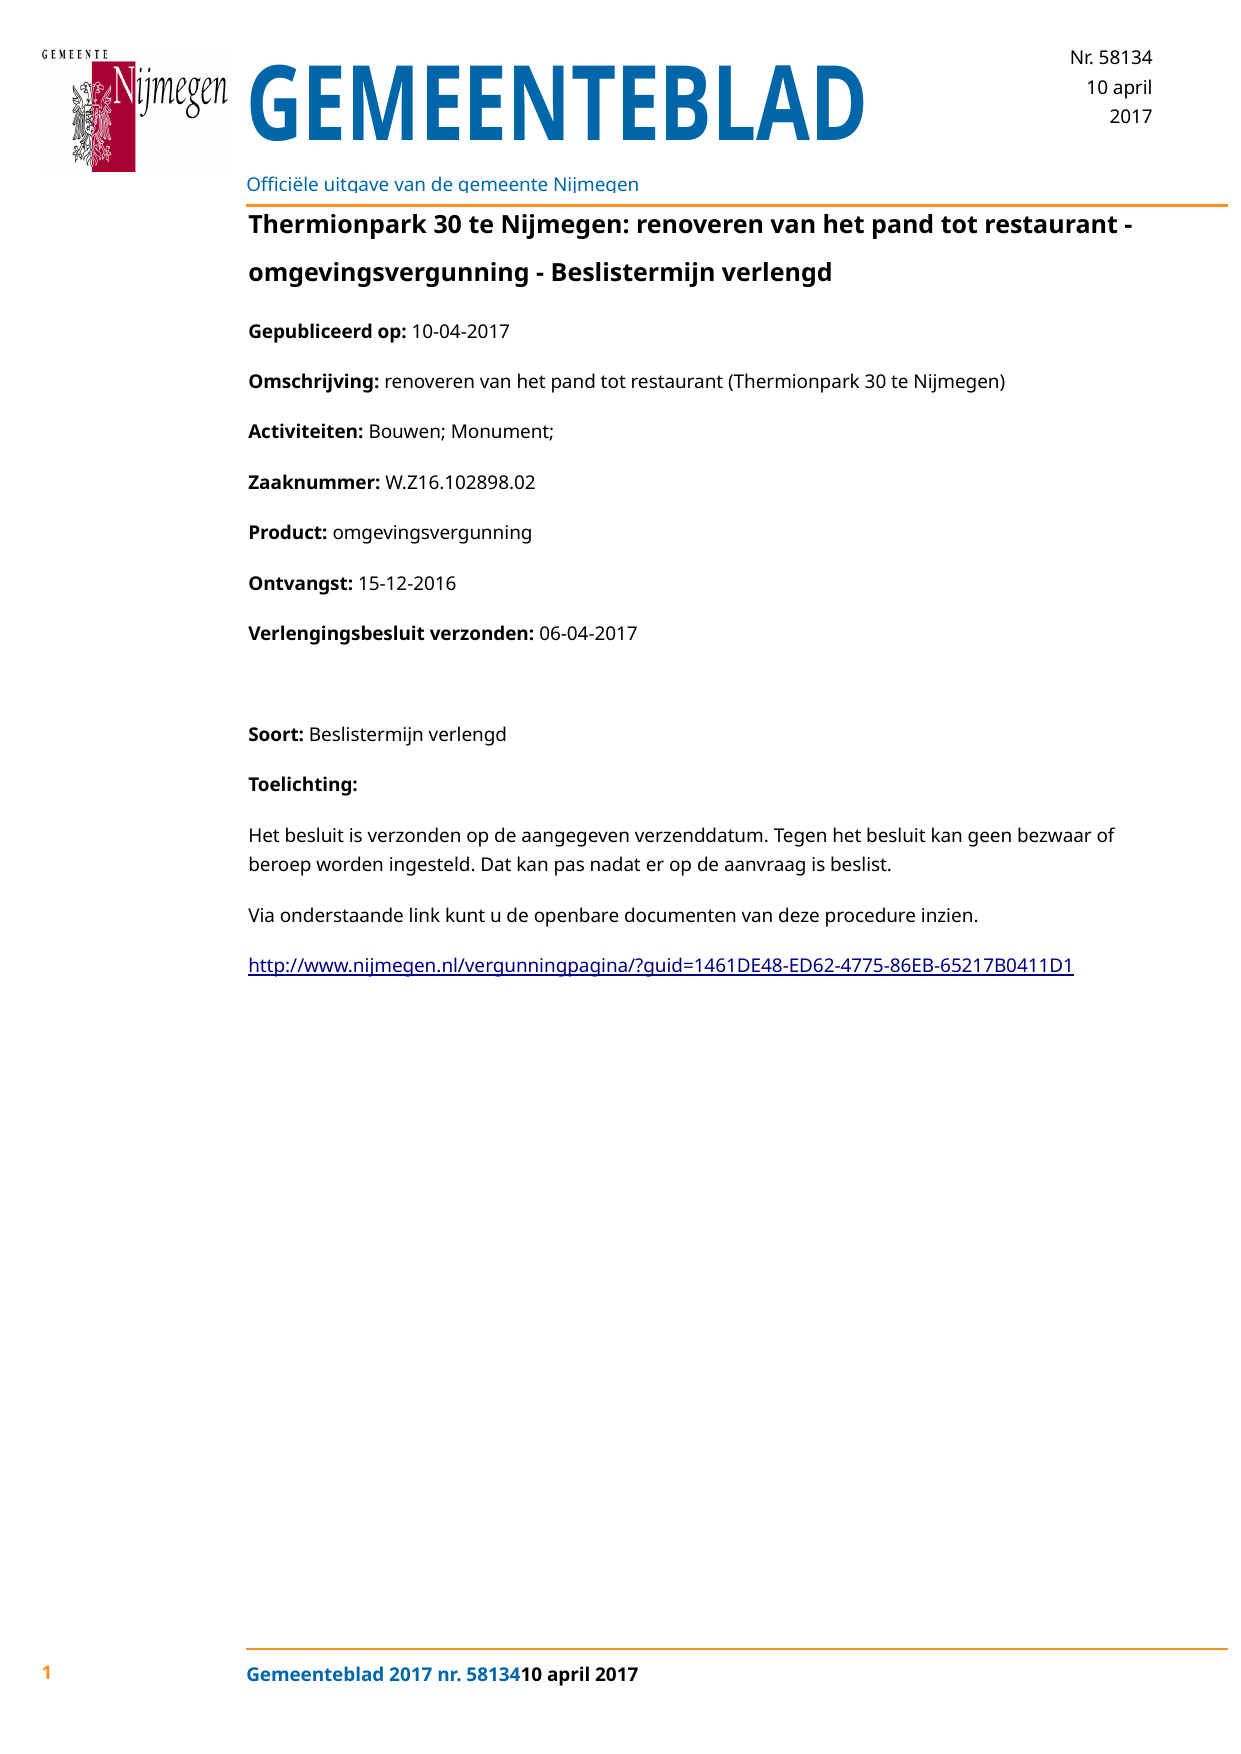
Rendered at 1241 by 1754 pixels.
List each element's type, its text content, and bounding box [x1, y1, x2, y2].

picture [41, 47, 231, 172]
text Activiteiten: Bouwen; Monument; [248, 419, 1152, 444]
text Verlengingsbesluit verzonden: 06-04-2017 [248, 620, 1152, 646]
text Het besluit is verzonden op de aangegeven verzenddatum. Tegen het besluit kan geen bezwaar of beroep worden ingesteld. Dat kan pas nadat er op de aanvraag is beslist. [248, 822, 1152, 877]
text http://www.nijmegen.nl/vergunningpagina/?guid=1461DE48-ED62-4775-86EB-65217B0411D1 [248, 952, 1152, 978]
text Zaaknummer: W.Z16.102898.02 [248, 469, 1152, 495]
text Toelichting: [248, 772, 1152, 797]
text Soort: Beslistermijn verlengd [248, 721, 1152, 747]
text Gepubliceerd op: 10-04-2017 [248, 318, 1152, 344]
text Ontvangst: 15-12-2016 [248, 570, 1152, 596]
text Product: omgevingsvergunning [248, 519, 1152, 545]
text Omschrijving: renoveren van het pand tot restaurant (Thermionpark 30 te Nijmegen) [248, 368, 1152, 394]
text Thermionpark 30 te Nijmegen: renoveren van het pand tot restaurant - omgevingsvergunning - Beslistermijn verlengd [248, 207, 1152, 288]
text Via onderstaande link kunt u de openbare documenten van deze procedure inzien. [248, 902, 1152, 928]
